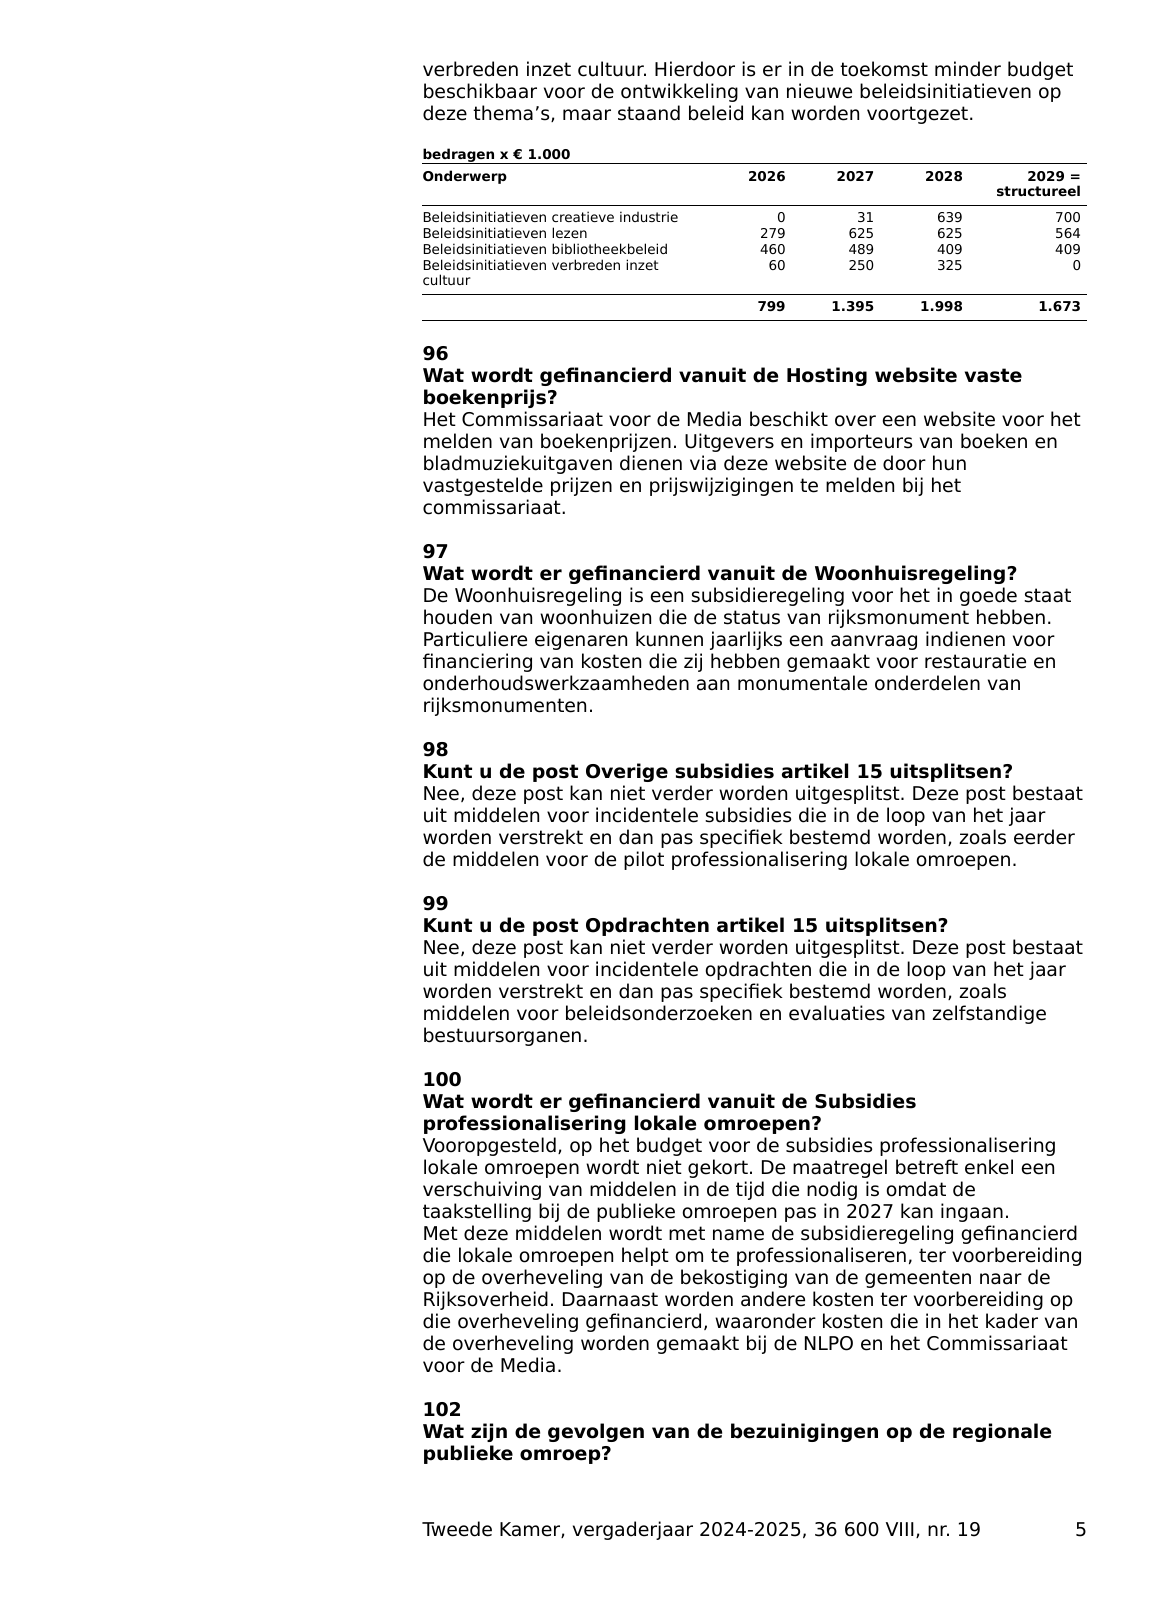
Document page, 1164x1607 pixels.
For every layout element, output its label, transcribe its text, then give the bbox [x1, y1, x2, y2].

table_cell 325 [880, 258, 968, 293]
table_cell 409 [880, 242, 968, 257]
table_cell 460 [703, 242, 791, 257]
table_cell 1.998 [880, 295, 968, 320]
text Het Commissariaat voor de Media beschikt over een website voor het melden van boekenprijzen. Uitgevers en importeurs van boeken en bladmuziekuitgaven dienen via deze website de door hun vastgestelde prijzen en prijswijzigingen te melden bij het commissariaat. [422, 409, 1087, 519]
text 102 [422, 1399, 1087, 1421]
table_cell 799 [703, 295, 791, 320]
text Kunt u de post Overige subsidies artikel 15 uitsplitsen? [422, 761, 1087, 783]
table_cell Onderwerp [422, 164, 703, 204]
table_cell 2028 [880, 164, 968, 204]
table_cell [422, 295, 703, 320]
table_cell 279 [703, 226, 791, 242]
table_header bedragen x € 1.000 [422, 147, 1087, 163]
table_cell 0 [969, 258, 1087, 293]
text 100 [422, 1069, 1087, 1091]
table_cell 2029 = structureel [969, 164, 1087, 204]
table_cell 0 [703, 206, 791, 226]
table_cell 1.395 [791, 295, 880, 320]
text Nee, deze post kan niet verder worden uitgesplitst. Deze post bestaat uit middelen voor incidentele opdrachten die in de loop van het jaar worden verstrekt en dan pas specifiek bestemd worden, zoals middelen voor beleidsonderzoeken en evaluaties van zelfstandige bestuursorganen. [422, 937, 1087, 1047]
text Wat zijn de gevolgen van de bezuinigingen op de regionale publieke omroep? [422, 1421, 1087, 1465]
table_cell 489 [791, 242, 880, 257]
text 99 [422, 893, 1087, 915]
text Wat wordt gefinancierd vanuit de Hosting website vaste boekenprijs? [422, 365, 1087, 409]
table_cell 625 [880, 226, 968, 242]
text 97 [422, 541, 1087, 563]
text verbreden inzet cultuur. Hierdoor is er in de toekomst minder budget beschikbaar voor de ontwikkeling van nieuwe beleidsinitiatieven op deze thema’s, maar staand beleid kan worden voortgezet. [422, 59, 1087, 125]
table_cell 700 [969, 206, 1087, 226]
text Kunt u de post Opdrachten artikel 15 uitsplitsen? [422, 915, 1087, 937]
text Wat wordt er gefinancierd vanuit de Woonhuisregeling? [422, 563, 1087, 585]
text 98 [422, 739, 1087, 761]
text De Woonhuisregeling is een subsidieregeling voor het in goede staat houden van woonhuizen die de status van rijksmonument hebben. Particuliere eigenaren kunnen jaarlijks een aanvraag indienen voor financiering van kosten die zij hebben gemaakt voor restauratie en onderhoudswerkzaamheden aan monumentale onderdelen van rijksmonumenten. [422, 585, 1087, 717]
table_cell 250 [791, 258, 880, 293]
table_cell Beleidsinitiatieven creatieve industrie [422, 206, 703, 226]
table_cell 625 [791, 226, 880, 242]
table_cell 31 [791, 206, 880, 226]
text Nee, deze post kan niet verder worden uitgesplitst. Deze post bestaat uit middelen voor incidentele subsidies die in de loop van het jaar worden verstrekt en dan pas specifiek bestemd worden, zoals eerder de middelen voor de pilot professionalisering lokale omroepen. [422, 783, 1087, 871]
table_cell 2026 [703, 164, 791, 204]
text 96 [422, 343, 1087, 365]
text Vooropgesteld, op het budget voor de subsidies professionalisering lokale omroepen wordt niet gekort. De maatregel betreft enkel een verschuiving van middelen in de tijd die nodig is omdat de taakstelling bij de publieke omroepen pas in 2027 kan ingaan. [422, 1135, 1087, 1223]
table_cell 639 [880, 206, 968, 226]
table_cell 60 [703, 258, 791, 293]
table_cell Beleidsinitiatieven verbreden inzet cultuur [422, 258, 703, 293]
table_cell 2027 [791, 164, 880, 204]
table_cell Beleidsinitiatieven lezen [422, 226, 703, 242]
table_cell Beleidsinitiatieven bibliotheekbeleid [422, 242, 703, 257]
table_cell 564 [969, 226, 1087, 242]
table_cell 409 [969, 242, 1087, 257]
table_cell 1.673 [969, 295, 1087, 320]
text Met deze middelen wordt met name de subsidieregeling gefinancierd die lokale omroepen helpt om te professionaliseren, ter voorbereiding op de overheveling van de bekostiging van de gemeenten naar de Rijksoverheid. Daarnaast worden andere kosten ter voorbereiding op die overheveling gefinancierd, waaronder kosten die in het kader van de overheveling worden gemaakt bij de NLPO en het Commissariaat voor de Media. [422, 1223, 1087, 1377]
text Wat wordt er gefinancierd vanuit de Subsidies professionalisering lokale omroepen? [422, 1091, 1087, 1135]
